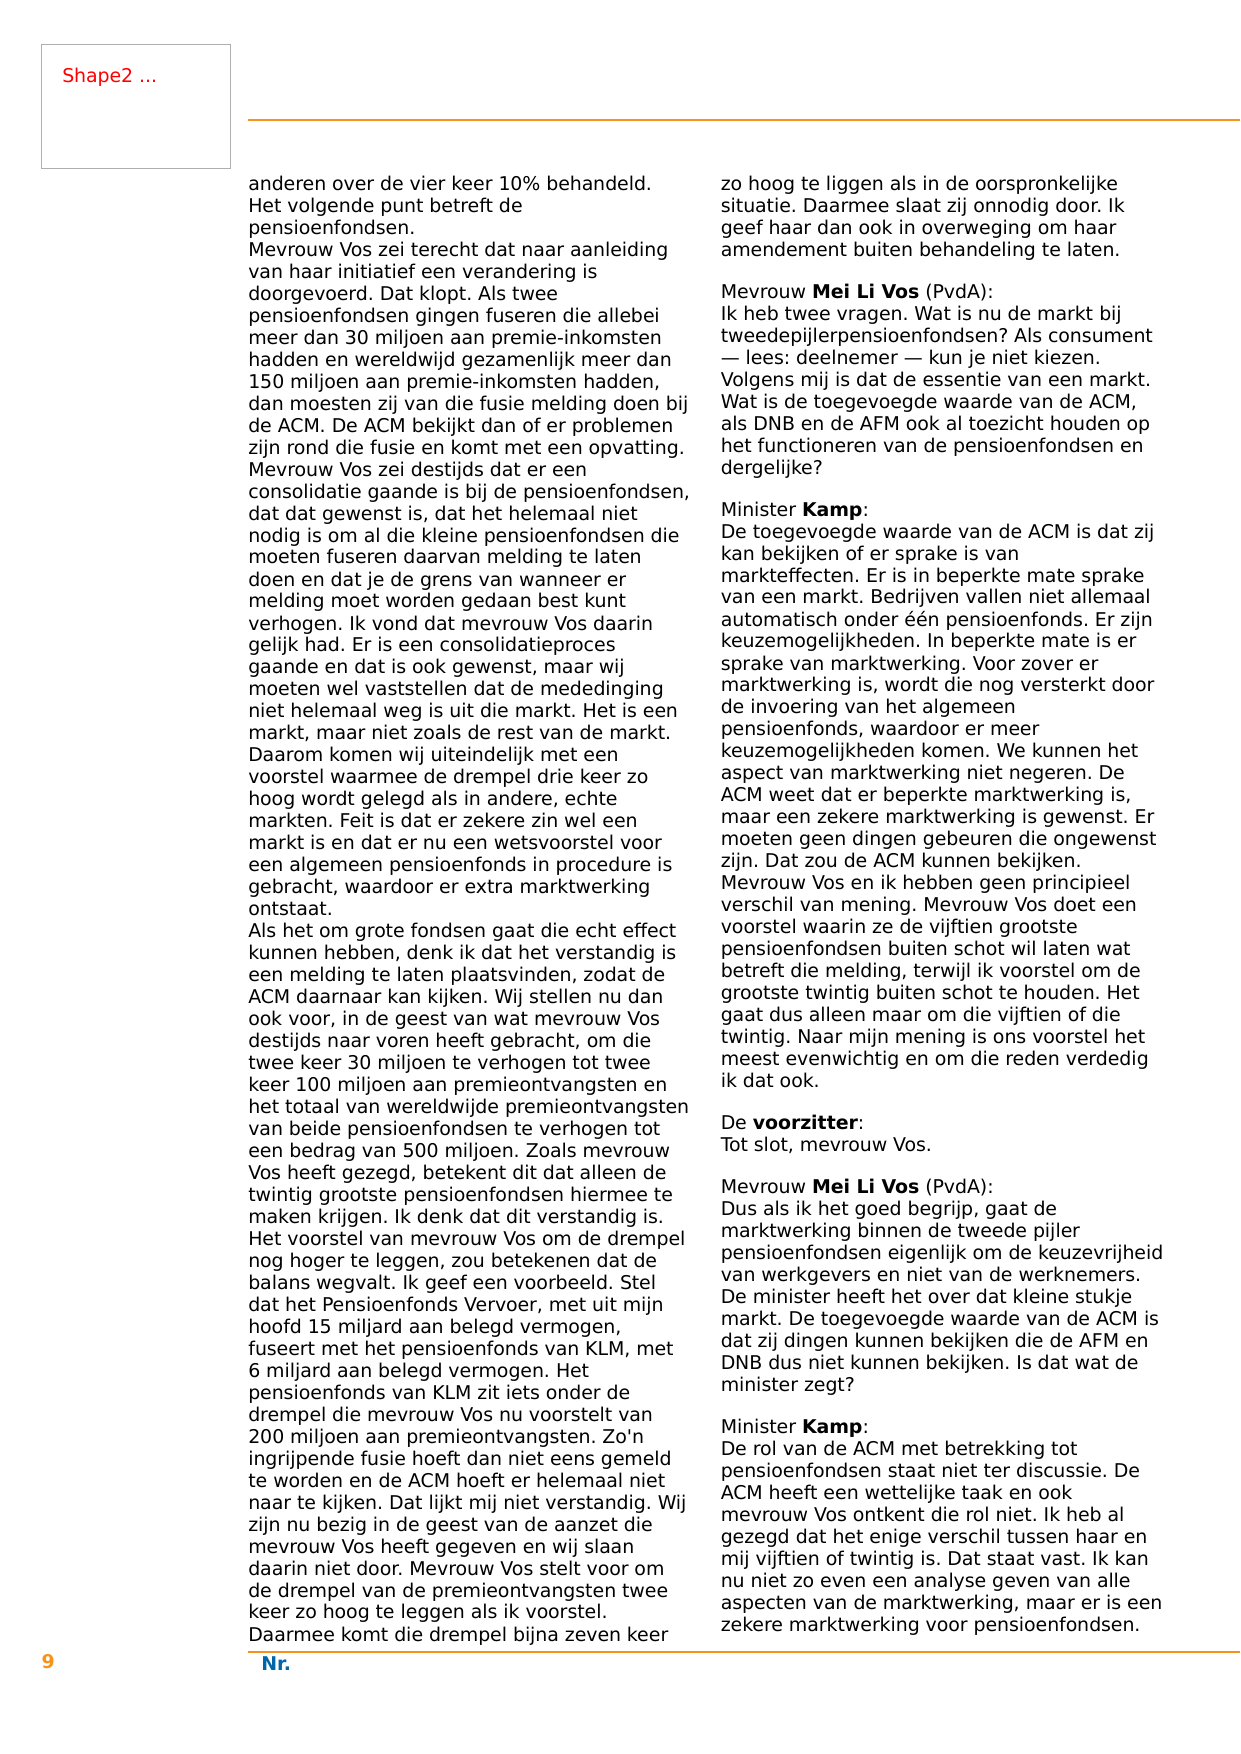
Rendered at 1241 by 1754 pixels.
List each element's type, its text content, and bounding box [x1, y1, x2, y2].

text Ik heb twee vragen. Wat is nu de markt bij tweedepijlerpensioenfondsen? Als consument — lees: deelnemer — kun je niet kiezen. Volgens mij is dat de essentie van een markt. [721, 303, 1163, 391]
text De voorzitter: [721, 1112, 1163, 1134]
text zo hoog te liggen als in de oorspronkelijke situatie. Daarmee slaat zij onnodig door. Ik geef haar dan ook in overweging om haar amendement buiten behandeling te laten. [721, 173, 1163, 261]
text De toegevoegde waarde van de ACM is dat zij kan bekijken of er sprake is van markteffecten. Er is in beperkte mate sprake van een markt. Bedrijven vallen niet allemaal automatisch onder één pensioenfonds. Er zijn keuzemogelijkheden. In beperkte mate is er sprake van marktwerking. Voor zover er marktwerking is, wordt die nog versterkt door de invoering van het algemeen pensioenfonds, waardoor er meer keuzemogelijkheden komen. We kunnen het aspect van marktwerking niet negeren. De ACM weet dat er beperkte marktwerking is, maar een zekere marktwerking is gewenst. Er moeten geen dingen gebeuren die ongewenst zijn. Dat zou de ACM kunnen bekijken. Mevrouw Vos en ik hebben geen principieel verschil van mening. Mevrouw Vos doet een voorstel waarin ze de vijftien grootste pensioenfondsen buiten schot wil laten wat betreft die melding, terwijl ik voorstel om de grootste twintig buiten schot te houden. Het gaat dus alleen maar om die vijftien of die twintig. Naar mijn mening is ons voorstel het meest evenwichtig en om die reden verdedig ik dat ook. [721, 521, 1163, 1092]
text anderen over de vier keer 10% behandeld. Het volgende punt betreft de pensioenfondsen. [248, 173, 691, 239]
text Mevrouw Vos zei terecht dat naar aanleiding van haar initiatief een verandering is doorgevoerd. Dat klopt. Als twee pensioenfondsen gingen fuseren die allebei meer dan 30 miljoen aan premie-inkomsten hadden en wereldwijd gezamenlijk meer dan 150 miljoen aan premie-inkomsten hadden, dan moesten zij van die fusie melding doen bij de ACM. De ACM bekijkt dan of er problemen zijn rond die fusie en komt met een opvatting. Mevrouw Vos zei destijds dat er een consolidatie gaande is bij de pensioenfondsen, dat dat gewenst is, dat het helemaal niet nodig is om al die kleine pensioenfondsen die moeten fuseren daarvan melding te laten doen en dat je de grens van wanneer er melding moet worden gedaan best kunt verhogen. Ik vond dat mevrouw Vos daarin gelijk had. Er is een consolidatieproces gaande en dat is ook gewenst, maar wij moeten wel vaststellen dat de mededinging niet helemaal weg is uit die markt. Het is een markt, maar niet zoals de rest van de markt. Daarom komen wij uiteindelijk met een voorstel waarmee de drempel drie keer zo hoog wordt gelegd als in andere, echte markten. Feit is dat er zekere zin wel een markt is en dat er nu een wetsvoorstel voor een algemeen pensioenfonds in procedure is gebracht, waardoor er extra marktwerking ontstaat. [248, 239, 691, 920]
text Tot slot, mevrouw Vos. [721, 1134, 1163, 1156]
text De rol van de ACM met betrekking tot pensioenfondsen staat niet ter discussie. De ACM heeft een wettelijke taak en ook mevrouw Vos ontkent die rol niet. Ik heb al gezegd dat het enige verschil tussen haar en mij vijftien of twintig is. Dat staat vast. Ik kan nu niet zo even een analyse geven van alle aspecten van de marktwerking, maar er is een zekere marktwerking voor pensioenfondsen. [721, 1438, 1163, 1636]
text Minister Kamp: [721, 498, 1163, 521]
text Dus als ik het goed begrijp, gaat de marktwerking binnen de tweede pijler pensioenfondsen eigenlijk om de keuzevrijheid van werkgevers en niet van de werknemers. De minister heeft het over dat kleine stukje markt. De toegevoegde waarde van de ACM is dat zij dingen kunnen bekijken die de AFM en DNB dus niet kunnen bekijken. Is dat wat de minister zegt? [721, 1198, 1163, 1396]
text Mevrouw Mei Li Vos (PvdA): [721, 281, 1163, 303]
text Wat is de toegevoegde waarde van de ACM, als DNB en de AFM ook al toezicht houden op het functioneren van de pensioenfondsen en dergelijke? [721, 391, 1163, 478]
text Minister Kamp: [721, 1416, 1163, 1438]
text Mevrouw Mei Li Vos (PvdA): [721, 1176, 1163, 1198]
text Als het om grote fondsen gaat die echt effect kunnen hebben, denk ik dat het verstandig is een melding te laten plaatsvinden, zodat de ACM daarnaar kan kijken. Wij stellen nu dan ook voor, in de geest van wat mevrouw Vos destijds naar voren heeft gebracht, om die twee keer 30 miljoen te verhogen tot twee keer 100 miljoen aan premieontvangsten en het totaal van wereldwijde premieontvangsten van beide pensioenfondsen te verhogen tot een bedrag van 500 miljoen. Zoals mevrouw Vos heeft gezegd, betekent dit dat alleen de twintig grootste pensioenfondsen hiermee te maken krijgen. Ik denk dat dit verstandig is. Het voorstel van mevrouw Vos om de drempel nog hoger te leggen, zou betekenen dat de balans wegvalt. Ik geef een voorbeeld. Stel dat het Pensioenfonds Vervoer, met uit mijn hoofd 15 miljard aan belegd vermogen, fuseert met het pensioenfonds van KLM, met 6 miljard aan belegd vermogen. Het pensioenfonds van KLM zit iets onder de drempel die mevrouw Vos nu voorstelt van 200 miljoen aan premieontvangsten. Zo'n ingrijpende fusie hoeft dan niet eens gemeld te worden en de ACM hoeft er helemaal niet naar te kijken. Dat lijkt mij niet verstandig. Wij zijn nu bezig in de geest van de aanzet die mevrouw Vos heeft gegeven en wij slaan daarin niet door. Mevrouw Vos stelt voor om de drempel van de premieontvangsten twee keer zo hoog te leggen als ik voorstel. Daarmee komt die drempel bijna zeven keer [248, 920, 691, 1645]
